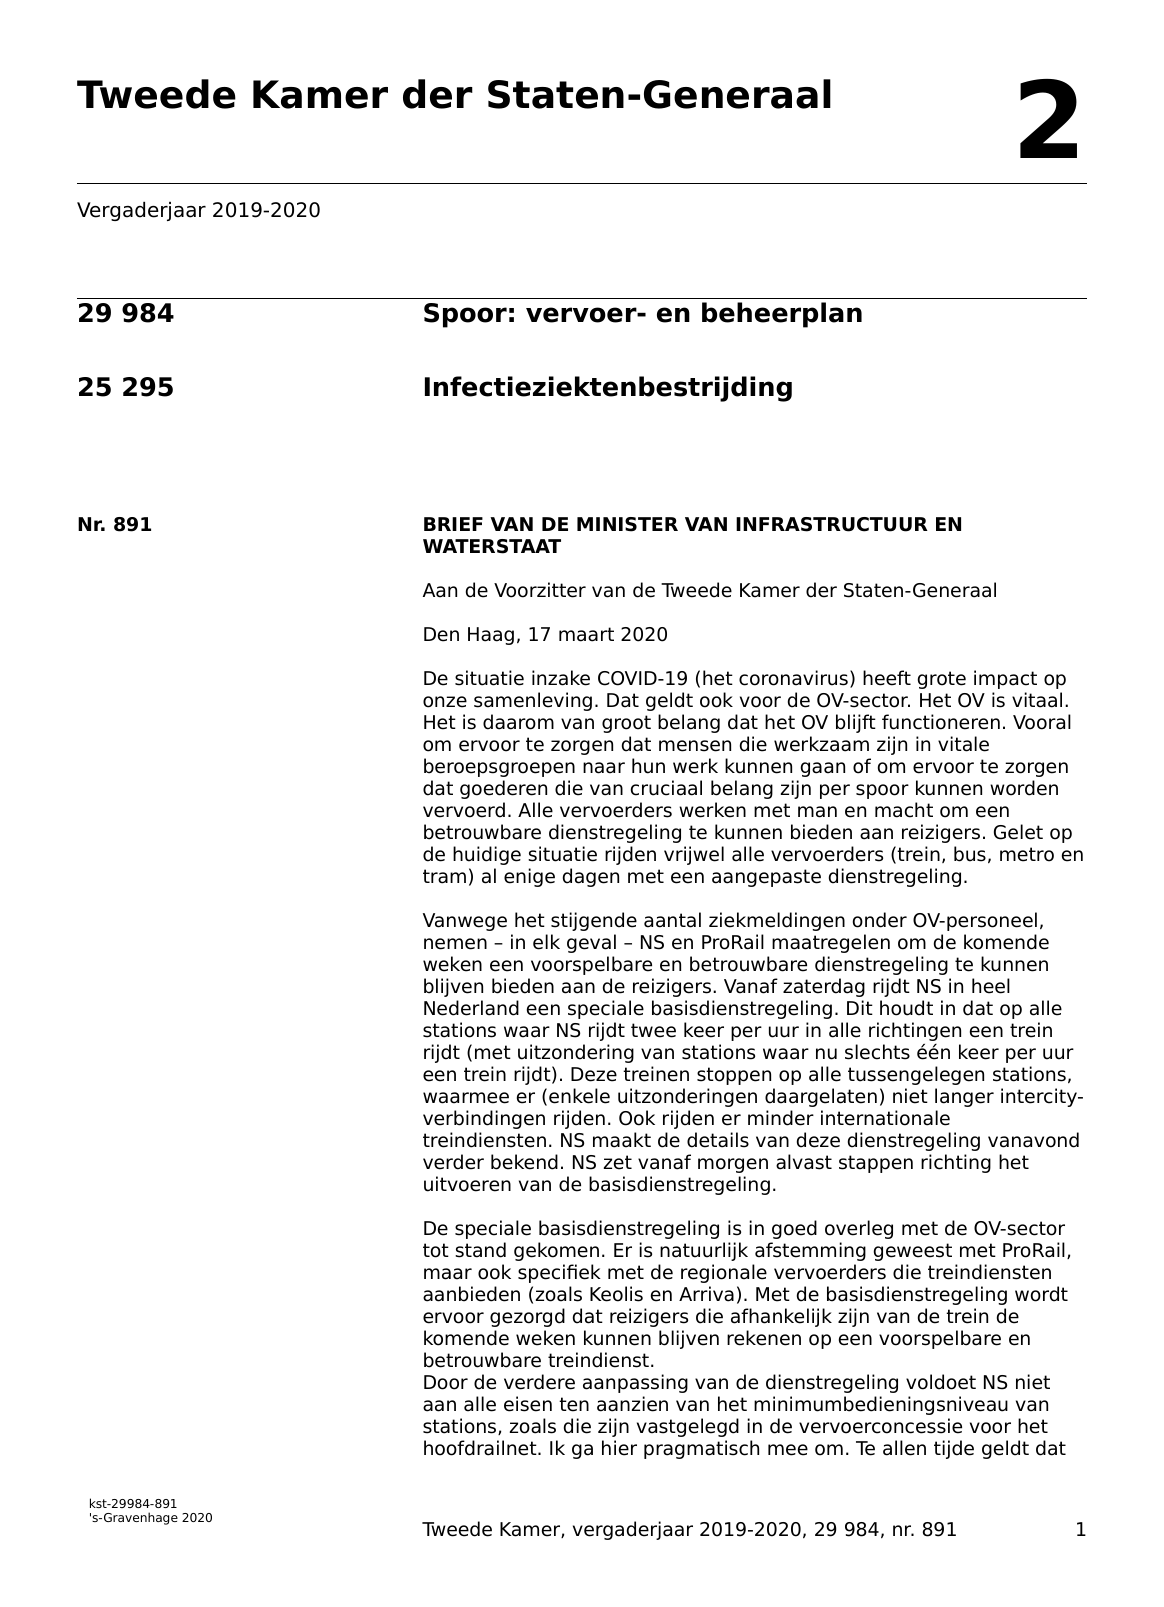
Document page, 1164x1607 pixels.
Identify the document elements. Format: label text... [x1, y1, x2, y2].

text De situatie inzake COVID-19 (het coronavirus) heeft grote impact op onze samenleving. Dat geldt ook voor de OV-sector. Het OV is vitaal. Het is daarom van groot belang dat het OV blijft functioneren. Vooral om ervoor te zorgen dat mensen die werkzaam zijn in vitale beroepsgroepen naar hun werk kunnen gaan of om ervoor te zorgen dat goederen die van cruciaal belang zijn per spoor kunnen worden vervoerd. Alle vervoerders werken met man en macht om een betrouwbare dienstregeling te kunnen bieden aan reizigers. Gelet op de huidige situatie rijden vrijwel alle vervoerders (trein, bus, metro en tram) al enige dagen met een aangepaste dienstregeling. [422, 668, 1087, 888]
text 's-Gravenhage 2020 [88, 1511, 323, 1525]
text De speciale basisdienstregeling is in goed overleg met de OV-sector tot stand gekomen. Er is natuurlijk afstemming geweest met ProRail, maar ook specifiek met de regionale vervoerders die treindiensten aanbieden (zoals Keolis en Arriva). Met de basisdienstregeling wordt ervoor gezorgd dat reizigers die afhankelijk zijn van de trein de komende weken kunnen blijven rekenen op een voorspelbare en betrouwbare treindienst. [422, 1218, 1087, 1372]
text Door de verdere aanpassing van de dienstregeling voldoet NS niet aan alle eisen ten aanzien van het minimumbedieningsniveau van stations, zoals die zijn vastgelegd in de vervoerconcessie voor het hoofdrailnet. Ik ga hier pragmatisch mee om. Te allen tijde geldt dat [422, 1372, 1087, 1460]
table_cell Vergaderjaar 2019-2020 [77, 184, 1087, 298]
text Den Haag, 17 maart 2020 [422, 624, 1087, 646]
text kst-29984-891 [88, 1497, 323, 1511]
text Aan de Voorzitter van de Tweede Kamer der Staten-Generaal [422, 580, 1087, 602]
subtitle 29 984 Spoor: vervoer- en beheerplan [77, 299, 1087, 329]
table_header 2 [886, 59, 1087, 183]
table_header Tweede Kamer der Staten-Generaal [77, 59, 886, 183]
subtitle 25 295 Infectieziektenbestrijding [77, 373, 1087, 403]
text Vanwege het stijgende aantal ziekmeldingen onder OV-personeel, nemen – in elk geval – NS en ProRail maatregelen om de komende weken een voorspelbare en betrouwbare dienstregeling te kunnen blijven bieden aan de reizigers. Vanaf zaterdag rijdt NS in heel Nederland een speciale basisdienstregeling. Dit houdt in dat op alle stations waar NS rijdt twee keer per uur in alle richtingen een trein rijdt (met uitzondering van stations waar nu slechts één keer per uur een trein rijdt). Deze treinen stoppen op alle tussengelegen stations, waarmee er (enkele uitzonderingen daargelaten) niet langer intercity-verbindingen rijden. Ook rijden er minder internationale treindiensten. NS maakt de details van deze dienstregeling vanavond verder bekend. NS zet vanaf morgen alvast stappen richting het uitvoeren van de basisdienstregeling. [422, 910, 1087, 1196]
subtitle Nr. 891 BRIEF VAN DE MINISTER VAN INFRASTRUCTUUR EN WATERSTAAT [77, 514, 1087, 558]
